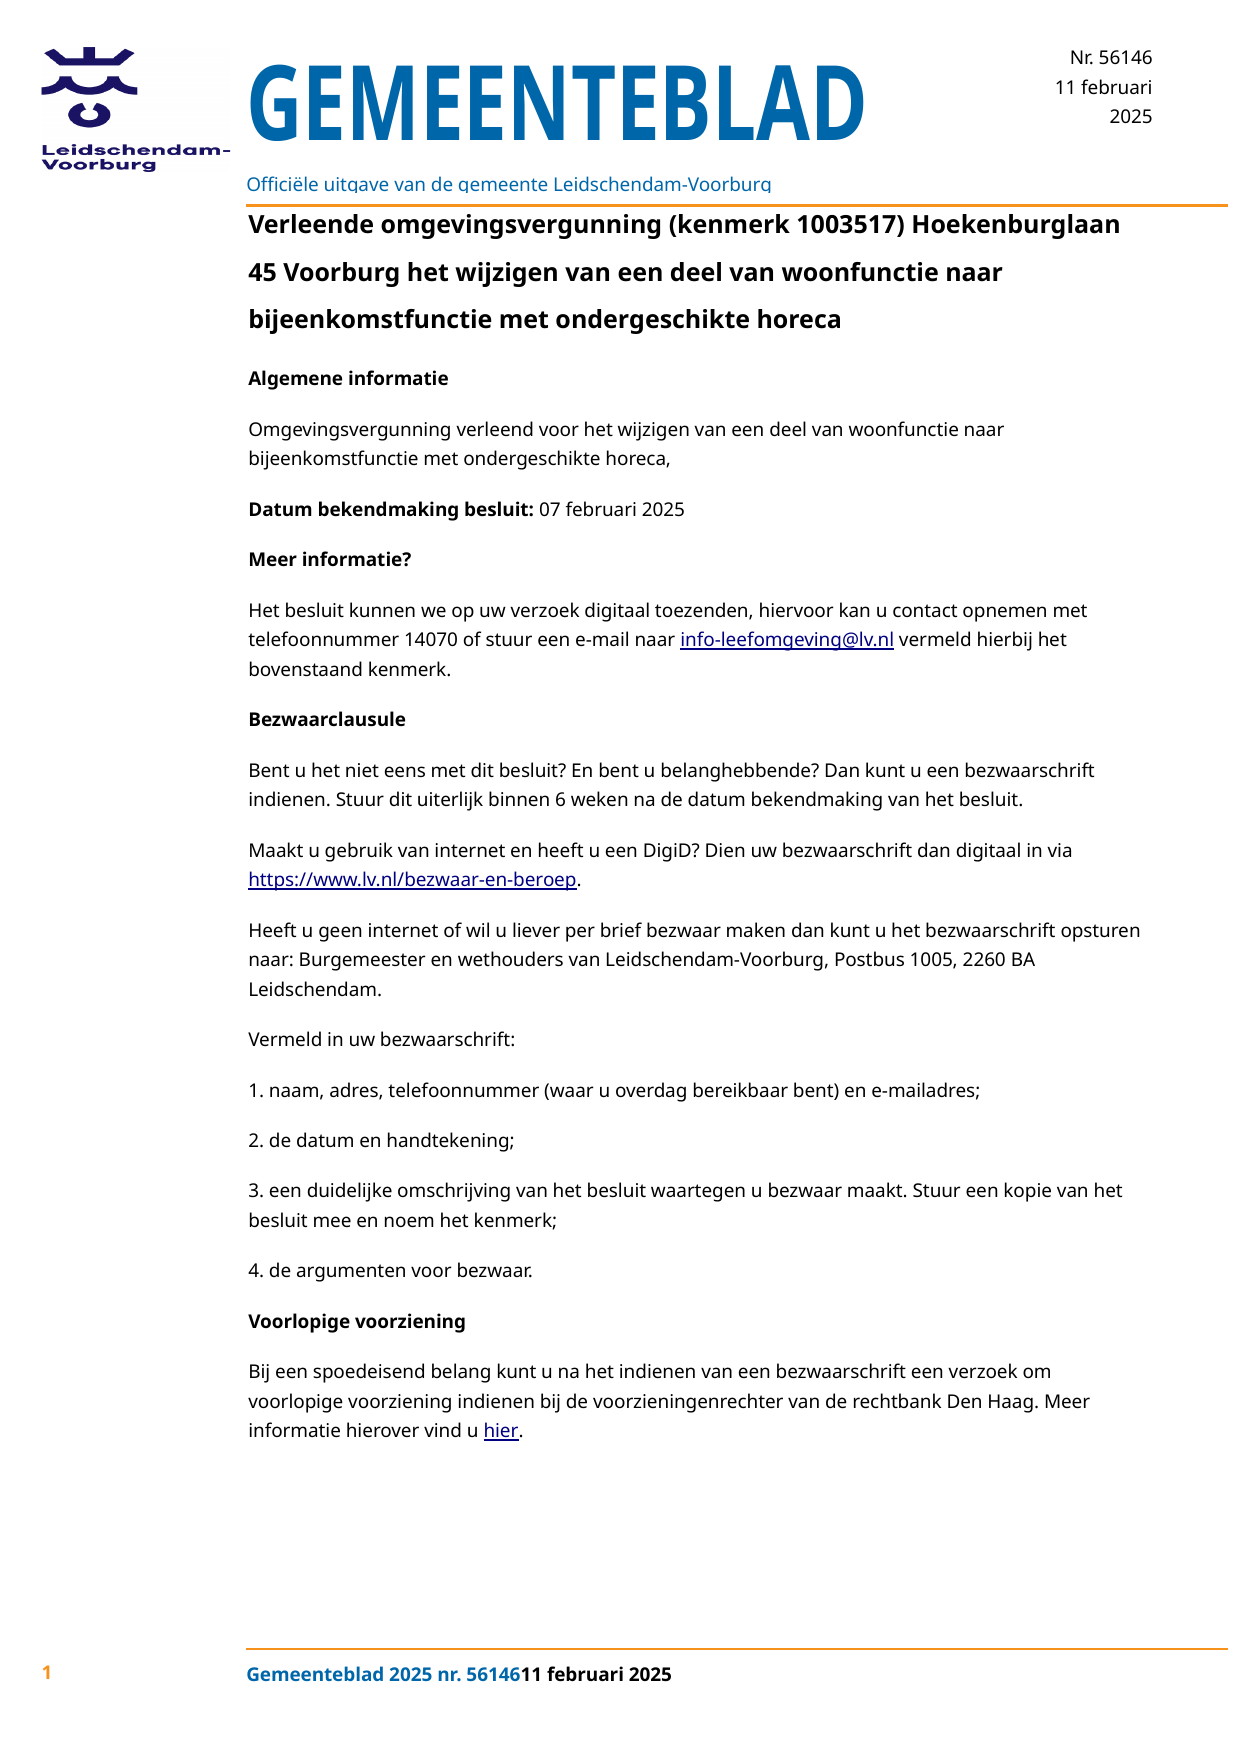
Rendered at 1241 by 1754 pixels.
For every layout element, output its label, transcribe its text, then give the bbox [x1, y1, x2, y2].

text Omgevingsvergunning verleend voor het wijzigen van een deel van woonfunctie naar bijeenkomstfunctie met ondergeschikte horeca, [248, 416, 1152, 471]
text 1. naam, adres, telefoonnummer (waar u overdag bereikbaar bent) en e-mailadres; [248, 1077, 1152, 1102]
text Heeft u geen internet of wil u liever per brief bezwaar maken dan kunt u het bezwaarschrift opsturen naar: Burgemeester en wethouders van Leidschendam-Voorburg, Postbus 1005, 2260 BA Leidschendam. [248, 917, 1152, 1002]
text Meer informatie? [248, 546, 1152, 572]
text Bezwaarclausule [248, 706, 1152, 732]
text Bij een spoedeisend belang kunt u na het indienen van een bezwaarschrift een verzoek om voorlopige voorziening indienen bij de voorzieningenrechter van de rechtbank Den Haag. Meer informatie hierover vind u hier. [248, 1358, 1152, 1443]
text 3. een duidelijke omschrijving van het besluit waartegen u bezwaar maakt. Stuur een kopie van het besluit mee en noem het kenmerk; [248, 1178, 1152, 1233]
picture [41, 47, 231, 172]
text Bent u het niet eens met dit besluit? En bent u belanghebbende? Dan kunt u een bezwaarschrift indienen. Stuur dit uiterlijk binnen 6 weken na de datum bekendmaking van het besluit. [248, 757, 1152, 812]
text Het besluit kunnen we op uw verzoek digitaal toezenden, hiervoor kan u contact opnemen met telefoonnummer 14070 of stuur een e-mail naar info-leefomgeving@lv.nl vermeld hierbij het bovenstaand kenmerk. [248, 597, 1152, 682]
text Verleende omgevingsvergunning (kenmerk 1003517) Hoekenburglaan 45 Voorburg het wijzigen van een deel van woonfunctie naar bijeenkomstfunctie met ondergeschikte horeca [248, 207, 1152, 336]
text 4. de argumenten voor bezwaar. [248, 1258, 1152, 1283]
text Vermeld in uw bezwaarschrift: [248, 1026, 1152, 1052]
text Algemene informatie [248, 366, 1152, 391]
text Voorlopige voorziening [248, 1308, 1152, 1334]
text Datum bekendmaking besluit: 07 februari 2025 [248, 496, 1152, 522]
text 2. de datum en handtekening; [248, 1127, 1152, 1153]
text Maakt u gebruik van internet en heeft u een DigiD? Dien uw bezwaarschrift dan digitaal in via https://www.lv.nl/bezwaar-en-beroep. [248, 837, 1152, 892]
